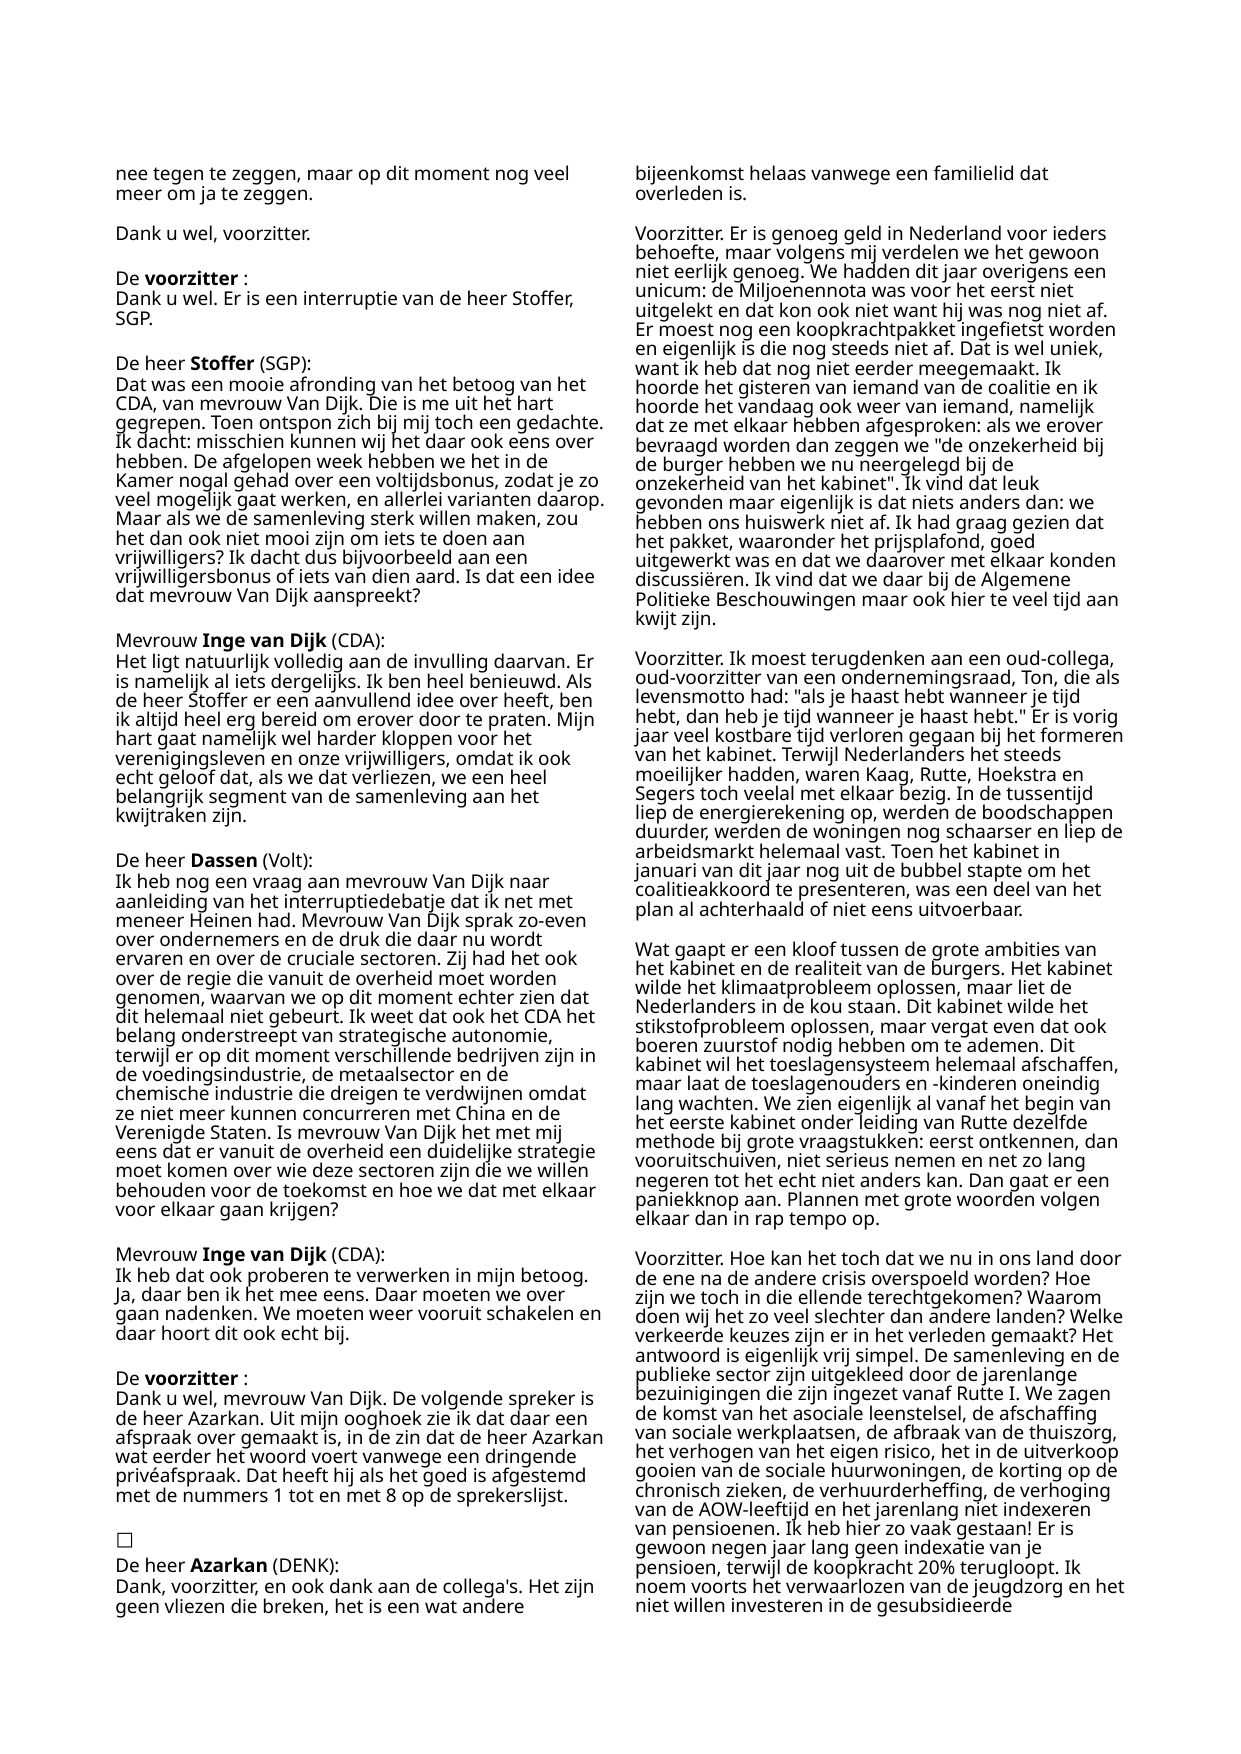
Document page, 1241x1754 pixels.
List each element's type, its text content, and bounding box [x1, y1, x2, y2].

text De voorzitter : [115, 1365, 605, 1390]
text Voorzitter. Er is genoeg geld in Nederland voor ieders behoefte, maar volgens mij verdelen we het gewoon niet eerlijk genoeg. We hadden dit jaar overigens een unicum: de Miljoenennota was voor het eerst niet uitgelekt en dat kon ook niet want hij was nog niet af. Er moest nog een koopkrachtpakket ingefietst worden en eigenlijk is die nog steeds niet af. Dat is wel uniek, want ik heb dat nog niet eerder meegemaakt. Ik hoorde het gisteren van iemand van de coalitie en ik hoorde het vandaag ook weer van iemand, namelijk dat ze met elkaar hebben afgesproken: als we erover bevraagd worden dan zeggen we "de onzekerheid bij de burger hebben we nu neergelegd bij de onzekerheid van het kabinet". Ik vind dat leuk gevonden maar eigenlijk is dat niets anders dan: we hebben ons huiswerk niet af. Ik had graag gezien dat het pakket, waaronder het prijsplafond, goed uitgewerkt was en dat we daarover met elkaar konden discussiëren. Ik vind dat we daar bij de Algemene Politieke Beschouwingen maar ook hier te veel tijd aan kwijt zijn. [635, 224, 1125, 629]
text Wat gaapt er een kloof tussen de grote ambities van het kabinet en de realiteit van de burgers. Het kabinet wilde het klimaatprobleem oplossen, maar liet de Nederlanders in de kou staan. Dit kabinet wilde het stikstofprobleem oplossen, maar vergat even dat ook boeren zuurstof nodig hebben om te ademen. Dit kabinet wil het toeslagensysteem helemaal afschaffen, maar laat de toeslagenouders en -kinderen oneindig lang wachten. We zien eigenlijk al vanaf het begin van het eerste kabinet onder leiding van Rutte dezelfde methode bij grote vraagstukken: eerst ontkennen, dan vooruitschuiven, niet serieus nemen en net zo lang negeren tot het echt niet anders kan. Dan gaat er een paniekknop aan. Plannen met grote woorden volgen elkaar dan in rap tempo op. [635, 941, 1125, 1229]
text bijeenkomst helaas vanwege een familielid dat overleden is. [635, 165, 1125, 204]
text ⬜ [115, 1527, 605, 1553]
text nee tegen te zeggen, maar op dit moment nog veel meer om ja te zeggen. [115, 165, 605, 204]
text Voorzitter. Ik moest terugdenken aan een oud-collega, oud-voorzitter van een ondernemingsraad, Ton, die als levensmotto had: "als je haast hebt wanneer je tijd hebt, dan heb je tijd wanneer je haast hebt." Er is vorig jaar veel kostbare tijd verloren gegaan bij het formeren van het kabinet. Terwijl Nederlanders het steeds moeilijker hadden, waren Kaag, Rutte, Hoekstra en Segers toch veelal met elkaar bezig. In de tussentijd liep de energierekening op, werden de boodschappen duurder, werden de woningen nog schaarser en liep de arbeidsmarkt helemaal vast. Toen het kabinet in januari van dit jaar nog uit de bubbel stapte om het coalitieakkoord te presenteren, was een deel van het plan al achterhaald of niet eens uitvoerbaar. [635, 650, 1125, 920]
text De heer Azarkan (DENK): [115, 1553, 605, 1578]
text Dank u wel, mevrouw Van Dijk. De volgende spreker is de heer Azarkan. Uit mijn ooghoek zie ik dat daar een afspraak over gemaakt is, in de zin dat de heer Azarkan wat eerder het woord voert vanwege een dringende privéafspraak. Dat heeft hij als het goed is afgestemd met de nummers 1 tot en met 8 op de sprekerslijst. [115, 1390, 605, 1506]
text De heer Stoffer (SGP): [115, 350, 605, 376]
text Dank, voorzitter, en ook dank aan de collega's. Het zijn geen vliezen die breken, het is een wat andere [115, 1578, 605, 1617]
text Dank u wel. Er is een interruptie van de heer Stoffer, SGP. [115, 290, 605, 329]
text Ik heb nog een vraag aan mevrouw Van Dijk naar aanleiding van het interruptiedebatje dat ik net met meneer Heinen had. Mevrouw Van Dijk sprak zo-even over ondernemers en de druk die daar nu wordt ervaren en over de cruciale sectoren. Zij had het ook over de regie die vanuit de overheid moet worden genomen, waarvan we op dit moment echter zien dat dit helemaal niet gebeurt. Ik weet dat ook het CDA het belang onderstreept van strategische autonomie, terwijl er op dit moment verschillende bedrijven zijn in de voedingsindustrie, de metaalsector en de chemische industrie die dreigen te verdwijnen omdat ze niet meer kunnen concurreren met China en de Verenigde Staten. Is mevrouw Van Dijk het met mij eens dat er vanuit de overheid een duidelijke strategie moet komen over wie deze sectoren zijn die we willen behouden voor de toekomst en hoe we dat met elkaar voor elkaar gaan krijgen? [115, 873, 605, 1220]
text Ik heb dat ook proberen te verwerken in mijn betoog. Ja, daar ben ik het mee eens. Daar moeten we over gaan nadenken. We moeten weer vooruit schakelen en daar hoort dit ook echt bij. [115, 1267, 605, 1344]
text Dat was een mooie afronding van het betoog van het CDA, van mevrouw Van Dijk. Die is me uit het hart gegrepen. Toen ontspon zich bij mij toch een gedachte. Ik dacht: misschien kunnen wij het daar ook eens over hebben. De afgelopen week hebben we het in de Kamer nogal gehad over een voltijdsbonus, zodat je zo veel mogelijk gaat werken, en allerlei varianten daarop. Maar als we de samenleving sterk willen maken, zou het dan ook niet mooi zijn om iets te doen aan vrijwilligers? Ik dacht dus bijvoorbeeld aan een vrijwilligersbonus of iets van dien aard. Is dat een idee dat mevrouw Van Dijk aanspreekt? [115, 376, 605, 607]
text Mevrouw Inge van Dijk (CDA): [115, 628, 605, 653]
text Mevrouw Inge van Dijk (CDA): [115, 1241, 605, 1267]
text De voorzitter : [115, 265, 605, 290]
text Dank u wel, voorzitter. [115, 224, 605, 244]
text De heer Dassen (Volt): [115, 848, 605, 873]
text Voorzitter. Hoe kan het toch dat we nu in ons land door de ene na de andere crisis overspoeld worden? Hoe zijn we toch in die ellende terechtgekomen? Waarom doen wij het zo veel slechter dan andere landen? Welke verkeerde keuzes zijn er in het verleden gemaakt? Het antwoord is eigenlijk vrij simpel. De samenleving en de publieke sector zijn uitgekleed door de jarenlange bezuinigingen die zijn ingezet vanaf Rutte I. We zagen de komst van het asociale leenstelsel, de afschaffing van sociale werkplaatsen, de afbraak van de thuiszorg, het verhogen van het eigen risico, het in de uitverkoop gooien van de sociale huurwoningen, de korting op de chronisch zieken, de verhuurderheffing, de verhoging van de AOW-leeftijd en het jarenlang niet indexeren van pensioenen. Ik heb hier zo vaak gestaan! Er is gewoon negen jaar lang geen indexatie van je pensioen, terwijl de koopkracht 20% terugloopt. Ik noem voorts het verwaarlozen van de jeugdzorg en het niet willen investeren in de gesubsidieerde [635, 1250, 1125, 1616]
text Het ligt natuurlijk volledig aan de invulling daarvan. Er is namelijk al iets dergelijks. Ik ben heel benieuwd. Als de heer Stoffer er een aanvullend idee over heeft, ben ik altijd heel erg bereid om erover door te praten. Mijn hart gaat namelijk wel harder kloppen voor het verenigingsleven en onze vrijwilligers, omdat ik ook echt geloof dat, als we dat verliezen, we een heel belangrijk segment van de samenleving aan het kwijtraken zijn. [115, 653, 605, 827]
